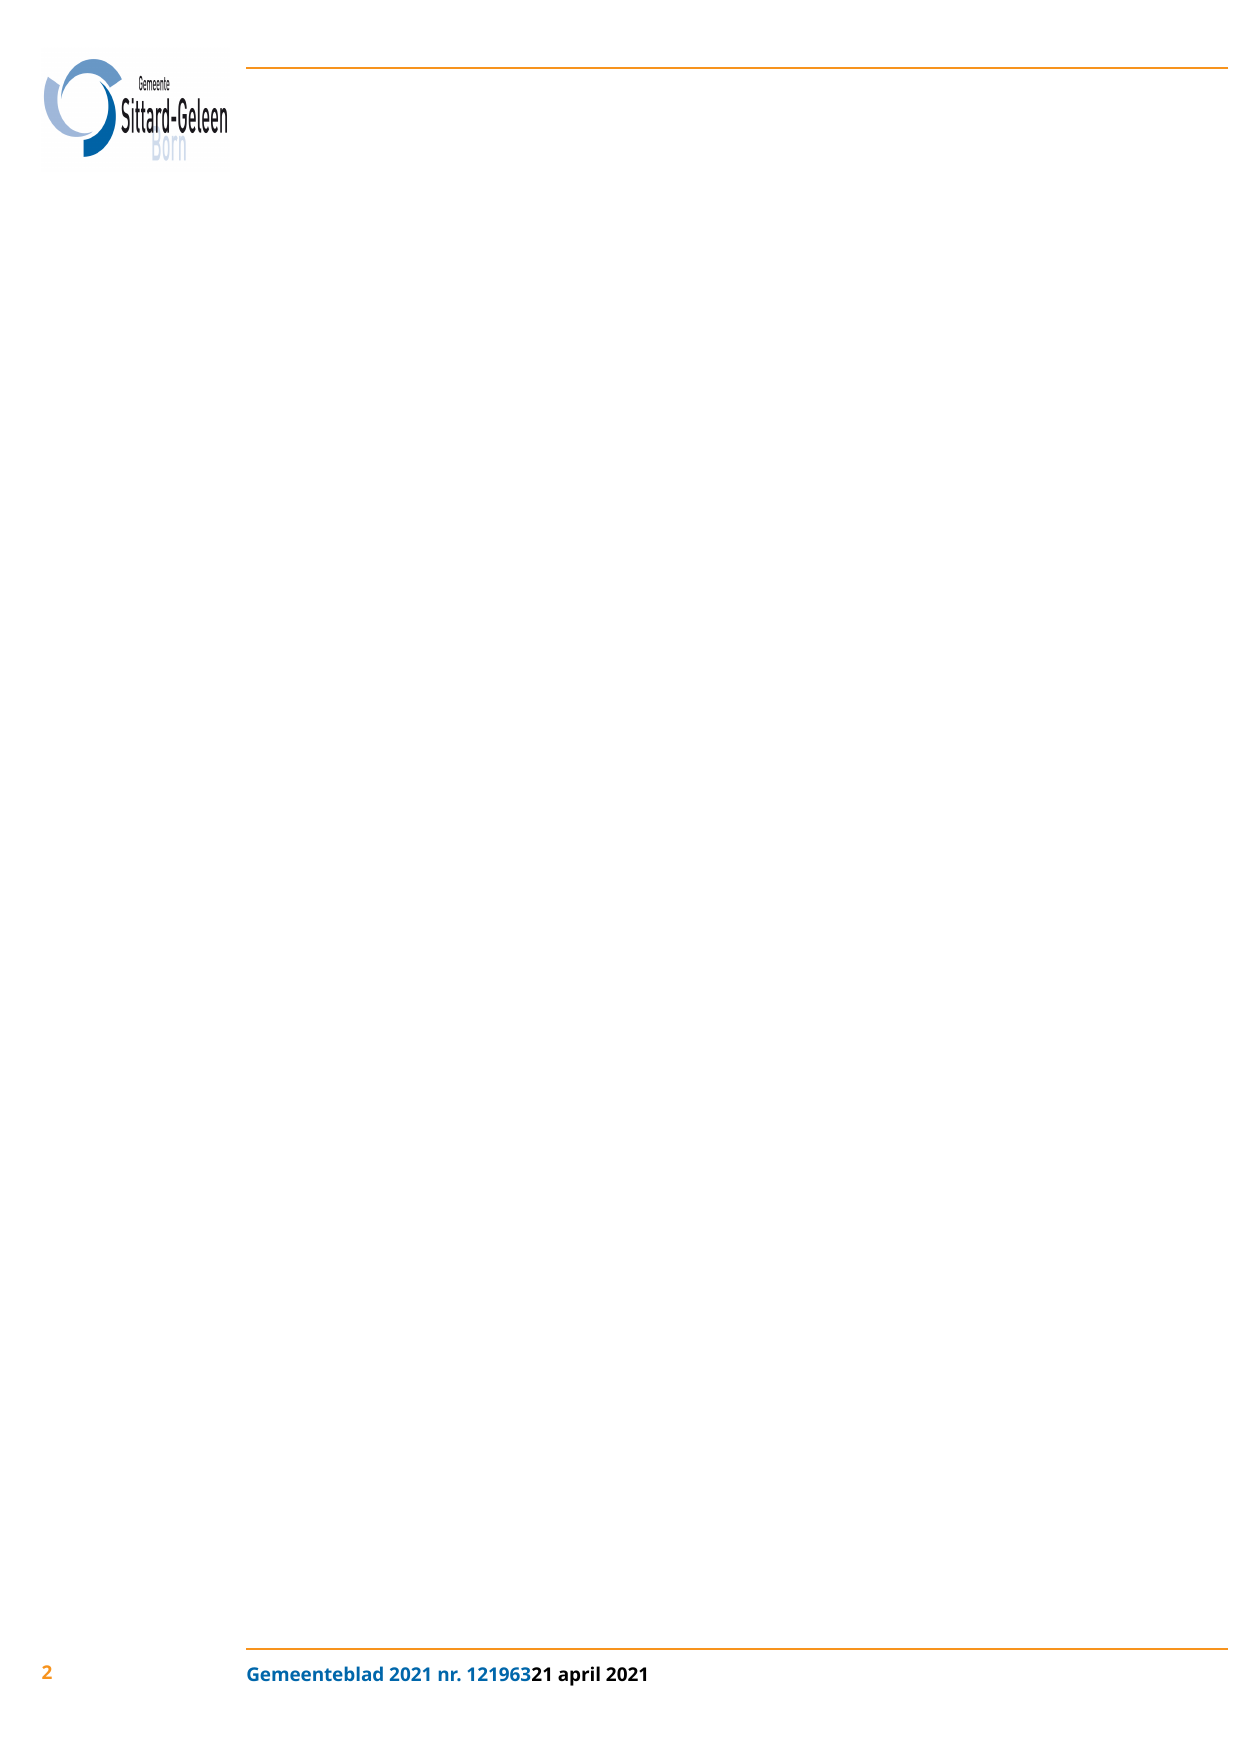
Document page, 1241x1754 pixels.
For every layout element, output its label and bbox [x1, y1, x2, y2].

picture [41, 47, 231, 172]
